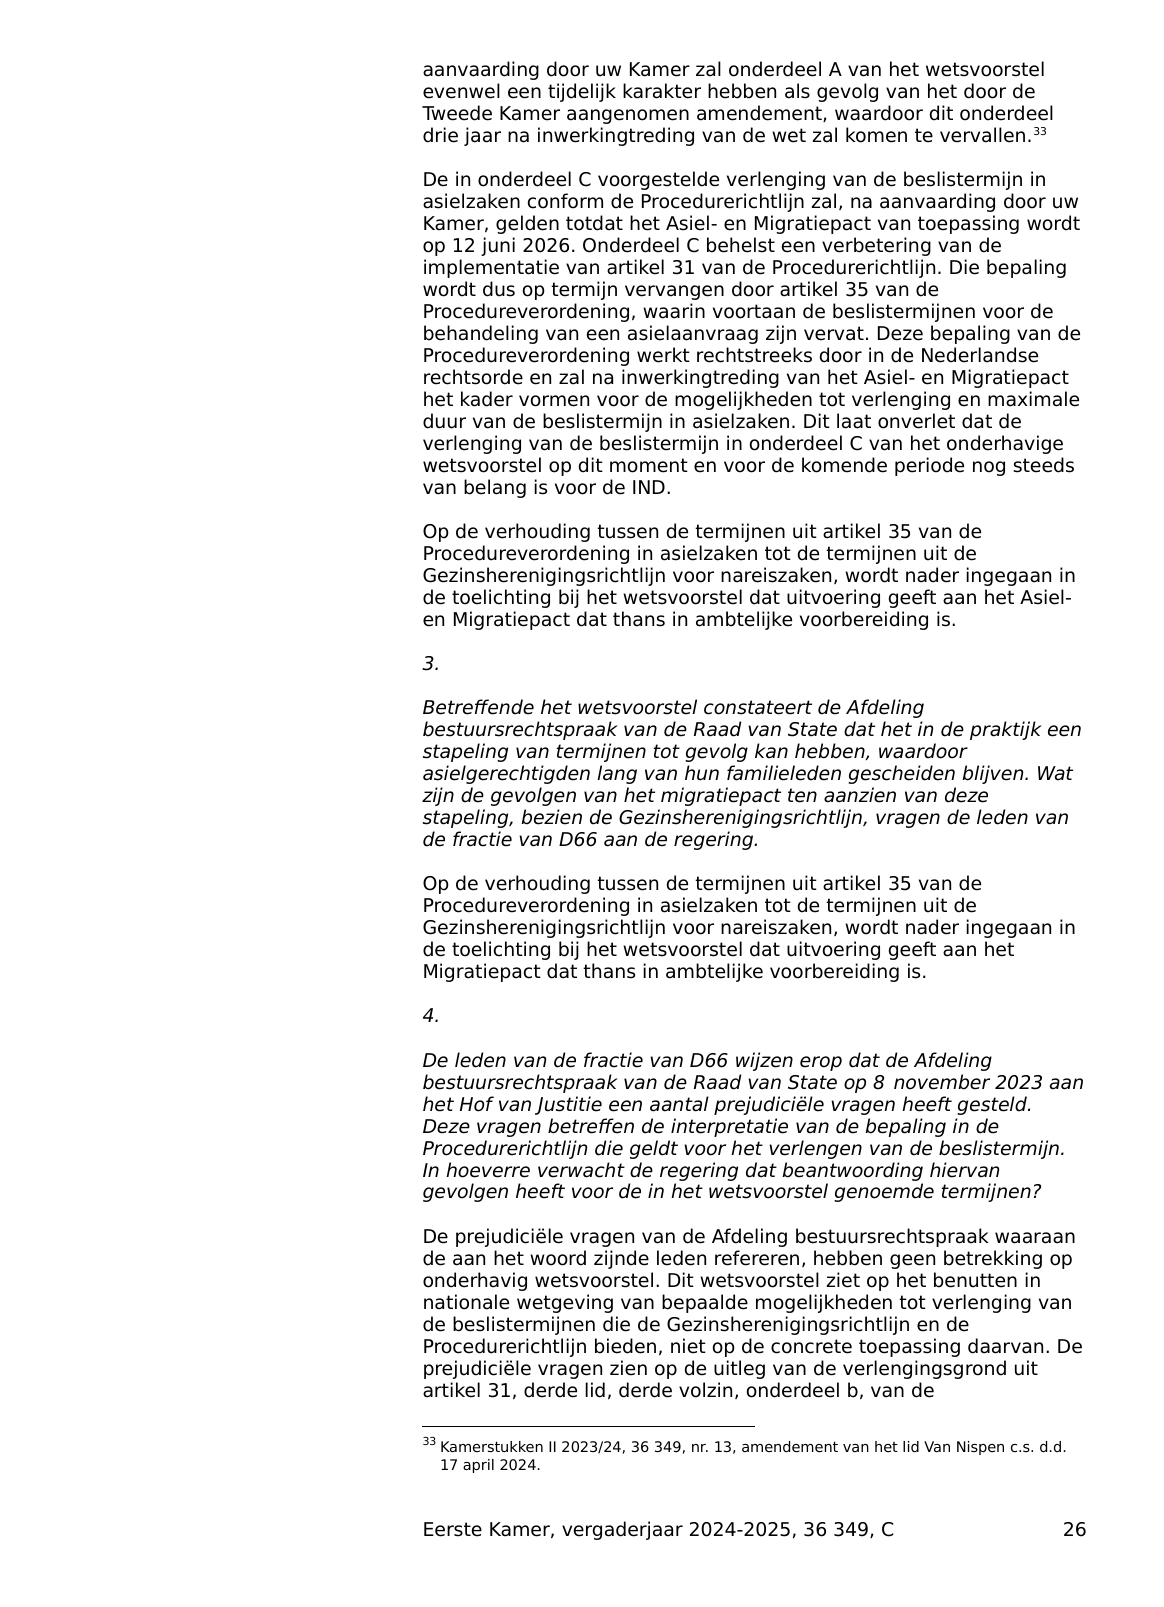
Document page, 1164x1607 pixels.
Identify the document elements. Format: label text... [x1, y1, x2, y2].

text De prejudiciële vragen van de Afdeling bestuursrechtspraak waaraan de aan het woord zijnde leden refereren, hebben geen betrekking op onderhavig wetsvoorstel. Dit wetsvoorstel ziet op het benutten in nationale wetgeving van bepaalde mogelijkheden tot verlenging van de beslistermijnen die de Gezinsherenigingsrichtlijn en de Procedurerichtlijn bieden, niet op de concrete toepassing daarvan. De prejudiciële vragen zien op de uitleg van de verlengingsgrond uit artikel 31, derde lid, derde volzin, onderdeel b, van de [422, 1226, 1087, 1401]
text Op de verhouding tussen de termijnen uit artikel 35 van de Procedureverordening in asielzaken tot de termijnen uit de Gezinsherenigingsrichtlijn voor nareiszaken, wordt nader ingegaan in de toelichting bij het wetsvoorstel dat uitvoering geeft aan het Asiel- en Migratiepact dat thans in ambtelijke voorbereiding is. [422, 521, 1087, 631]
subtitle 4. [422, 1005, 1087, 1027]
subtitle 3. [422, 653, 1087, 675]
text Kamerstukken II 2023/24, 36 349, nr. 13, amendement van het lid Van Nispen c.s. d.d. 17 april 2024. [422, 1435, 1087, 1474]
text Betreffende het wetsvoorstel constateert de Afdeling bestuursrechtspraak van de Raad van State dat het in de praktijk een stapeling van termijnen tot gevolg kan hebben, waardoor asielgerechtigden lang van hun familieleden gescheiden blijven. Wat zijn de gevolgen van het migratiepact ten aanzien van deze stapeling, bezien de Gezinsherenigingsrichtlijn, vragen de leden van de fractie van D66 aan de regering. [422, 697, 1087, 851]
text De leden van de fractie van D66 wijzen erop dat de Afdeling bestuursrechtspraak van de Raad van State op 8 november 2023 aan het Hof van Justitie een aantal prejudiciële vragen heeft gesteld. Deze vragen betreffen de interpretatie van de bepaling in de Procedurerichtlijn die geldt voor het verlengen van de beslistermijn. In hoeverre verwacht de regering dat beantwoording hiervan gevolgen heeft voor de in het wetsvoorstel genoemde termijnen? [422, 1049, 1087, 1203]
text aanvaarding door uw Kamer zal onderdeel A van het wetsvoorstel evenwel een tijdelijk karakter hebben als gevolg van het door de Tweede Kamer aangenomen amendement, waardoor dit onderdeel drie jaar na inwerkingtreding van de wet zal komen te vervallen. [422, 59, 1087, 147]
text Op de verhouding tussen de termijnen uit artikel 35 van de Procedureverordening in asielzaken tot de termijnen uit de Gezinsherenigingsrichtlijn voor nareiszaken, wordt nader ingegaan in de toelichting bij het wetsvoorstel dat uitvoering geeft aan het Migratiepact dat thans in ambtelijke voorbereiding is. [422, 873, 1087, 983]
text De in onderdeel C voorgestelde verlenging van de beslistermijn in asielzaken conform de Procedurerichtlijn zal, na aanvaarding door uw Kamer, gelden totdat het Asiel- en Migratiepact van toepassing wordt op 12 juni 2026. Onderdeel C behelst een verbetering van de implementatie van artikel 31 van de Procedurerichtlijn. Die bepaling wordt dus op termijn vervangen door artikel 35 van de Procedureverordening, waarin voortaan de beslistermijnen voor de behandeling van een asielaanvraag zijn vervat. Deze bepaling van de Procedureverordening werkt rechtstreeks door in de Nederlandse rechtsorde en zal na inwerkingtreding van het Asiel- en Migratiepact het kader vormen voor de mogelijkheden tot verlenging en maximale duur van de beslistermijn in asielzaken. Dit laat onverlet dat de verlenging van de beslistermijn in onderdeel C van het onderhavige wetsvoorstel op dit moment en voor de komende periode nog steeds van belang is voor de IND. [422, 169, 1087, 499]
